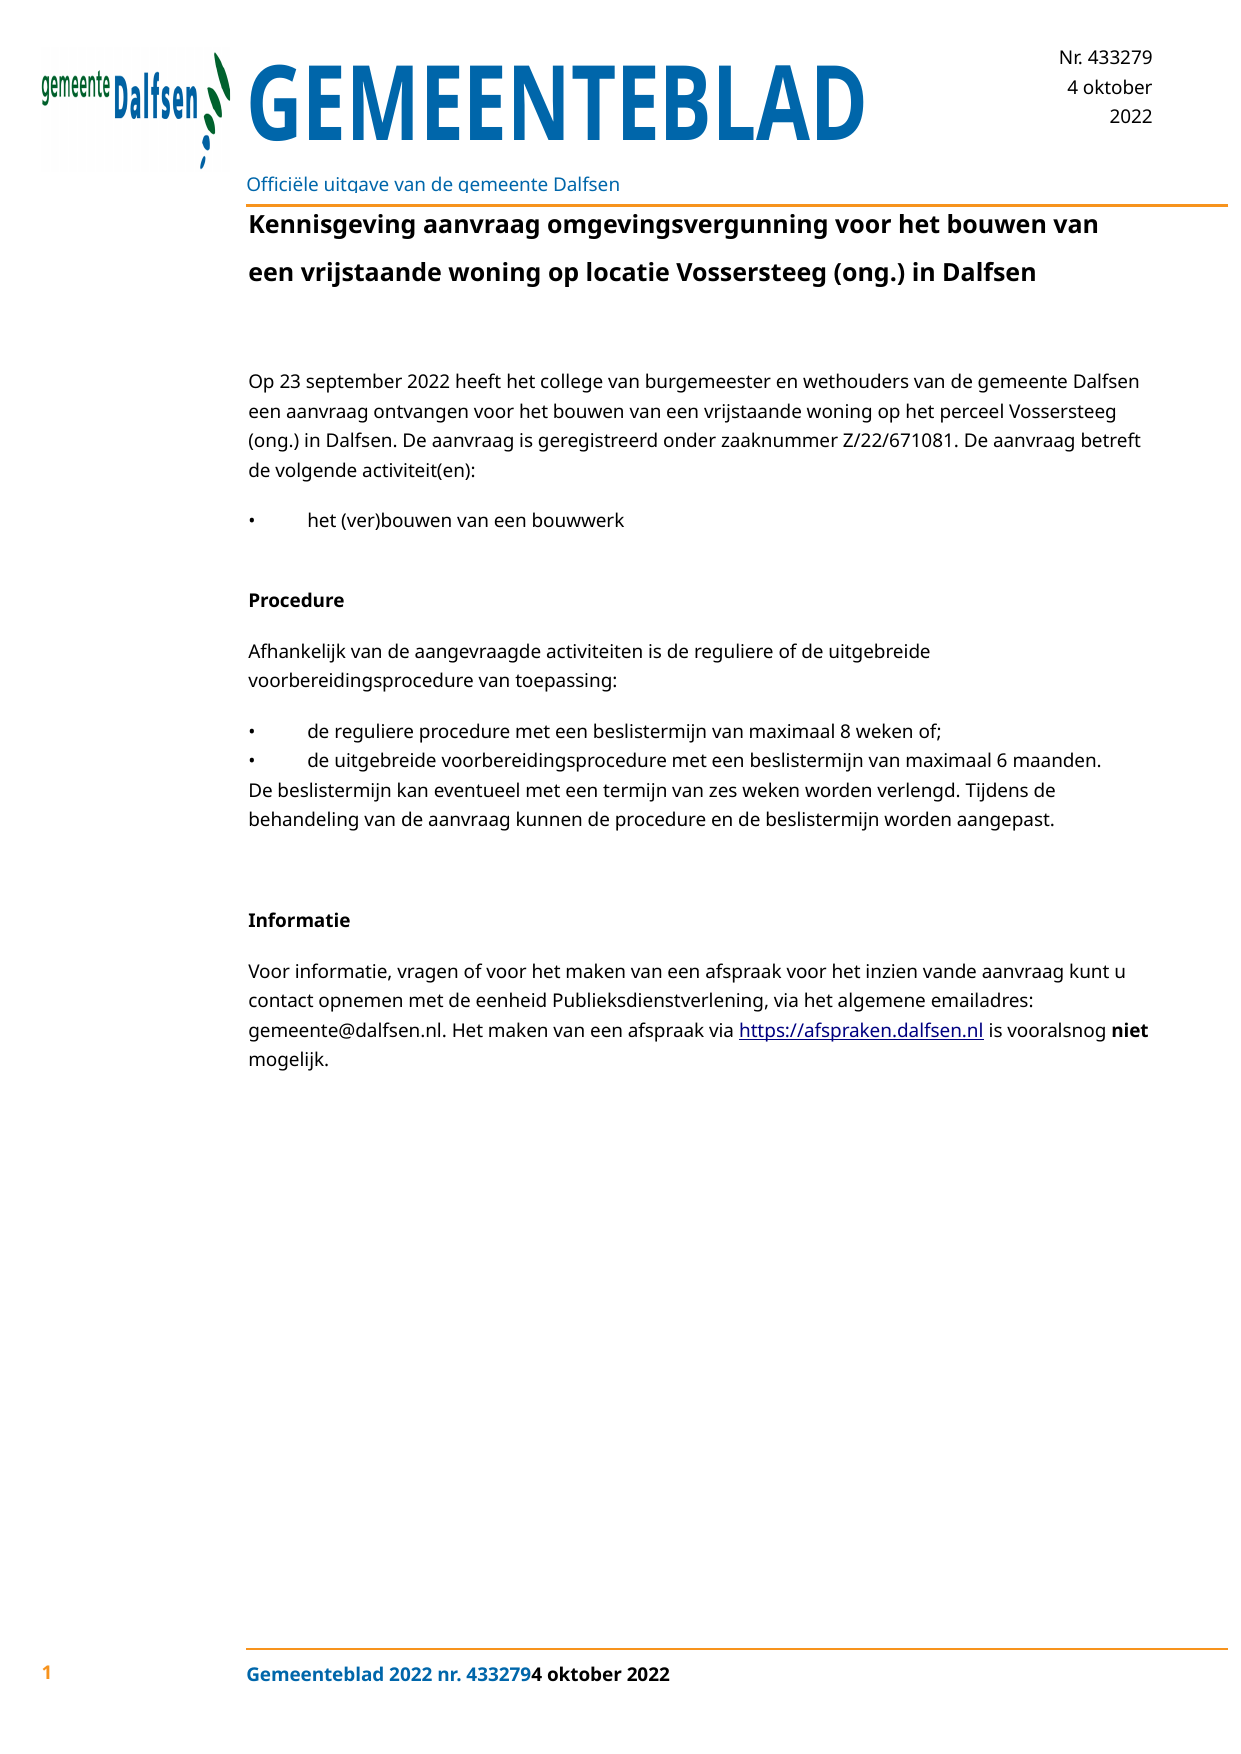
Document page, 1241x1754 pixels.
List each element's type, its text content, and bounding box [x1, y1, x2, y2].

list het (ver)bouwen van een bouwwerk [248, 507, 1152, 533]
text Procedure [248, 587, 1152, 613]
text Op 23 september 2022 heeft het college van burgemeester en wethouders van de gemeente Dalfsen een aanvraag ontvangen voor het bouwen van een vrijstaande woning op het perceel Vossersteeg (ong.) in Dalfsen. De aanvraag is geregistreerd onder zaaknummer Z/22/671081. De aanvraag betreft de volgende activiteit(en): [248, 368, 1152, 483]
text Kennisgeving aanvraag omgevingsvergunning voor het bouwen van een vrijstaande woning op locatie Vossersteeg (ong.) in Dalfsen [248, 207, 1152, 288]
list de uitgebreide voorbereidingsprocedure met een beslistermijn van maximaal 6 maanden. [248, 747, 1152, 773]
text Voor informatie, vragen of voor het maken van een afspraak voor het inzien vande aanvraag kunt u contact opnemen met de eenheid Publieksdienstverlening, via het algemene emailadres: gemeente@dalfsen.nl. Het maken van een afspraak via https://afspraken.dalfsen.nl is vooralsnog niet mogelijk. [248, 958, 1152, 1072]
text Afhankelijk van de aangevraagde activiteiten is de reguliere of de uitgebreide voorbereidingsprocedure van toepassing: [248, 638, 1152, 693]
text De beslistermijn kan eventueel met een termijn van zes weken worden verlengd. Tijdens de behandeling van de aanvraag kunnen de procedure en de beslistermijn worden aangepast. [248, 777, 1152, 832]
list de reguliere procedure met een beslistermijn van maximaal 8 weken of; [248, 718, 1152, 744]
picture [41, 47, 231, 172]
text Informatie [248, 907, 1152, 933]
